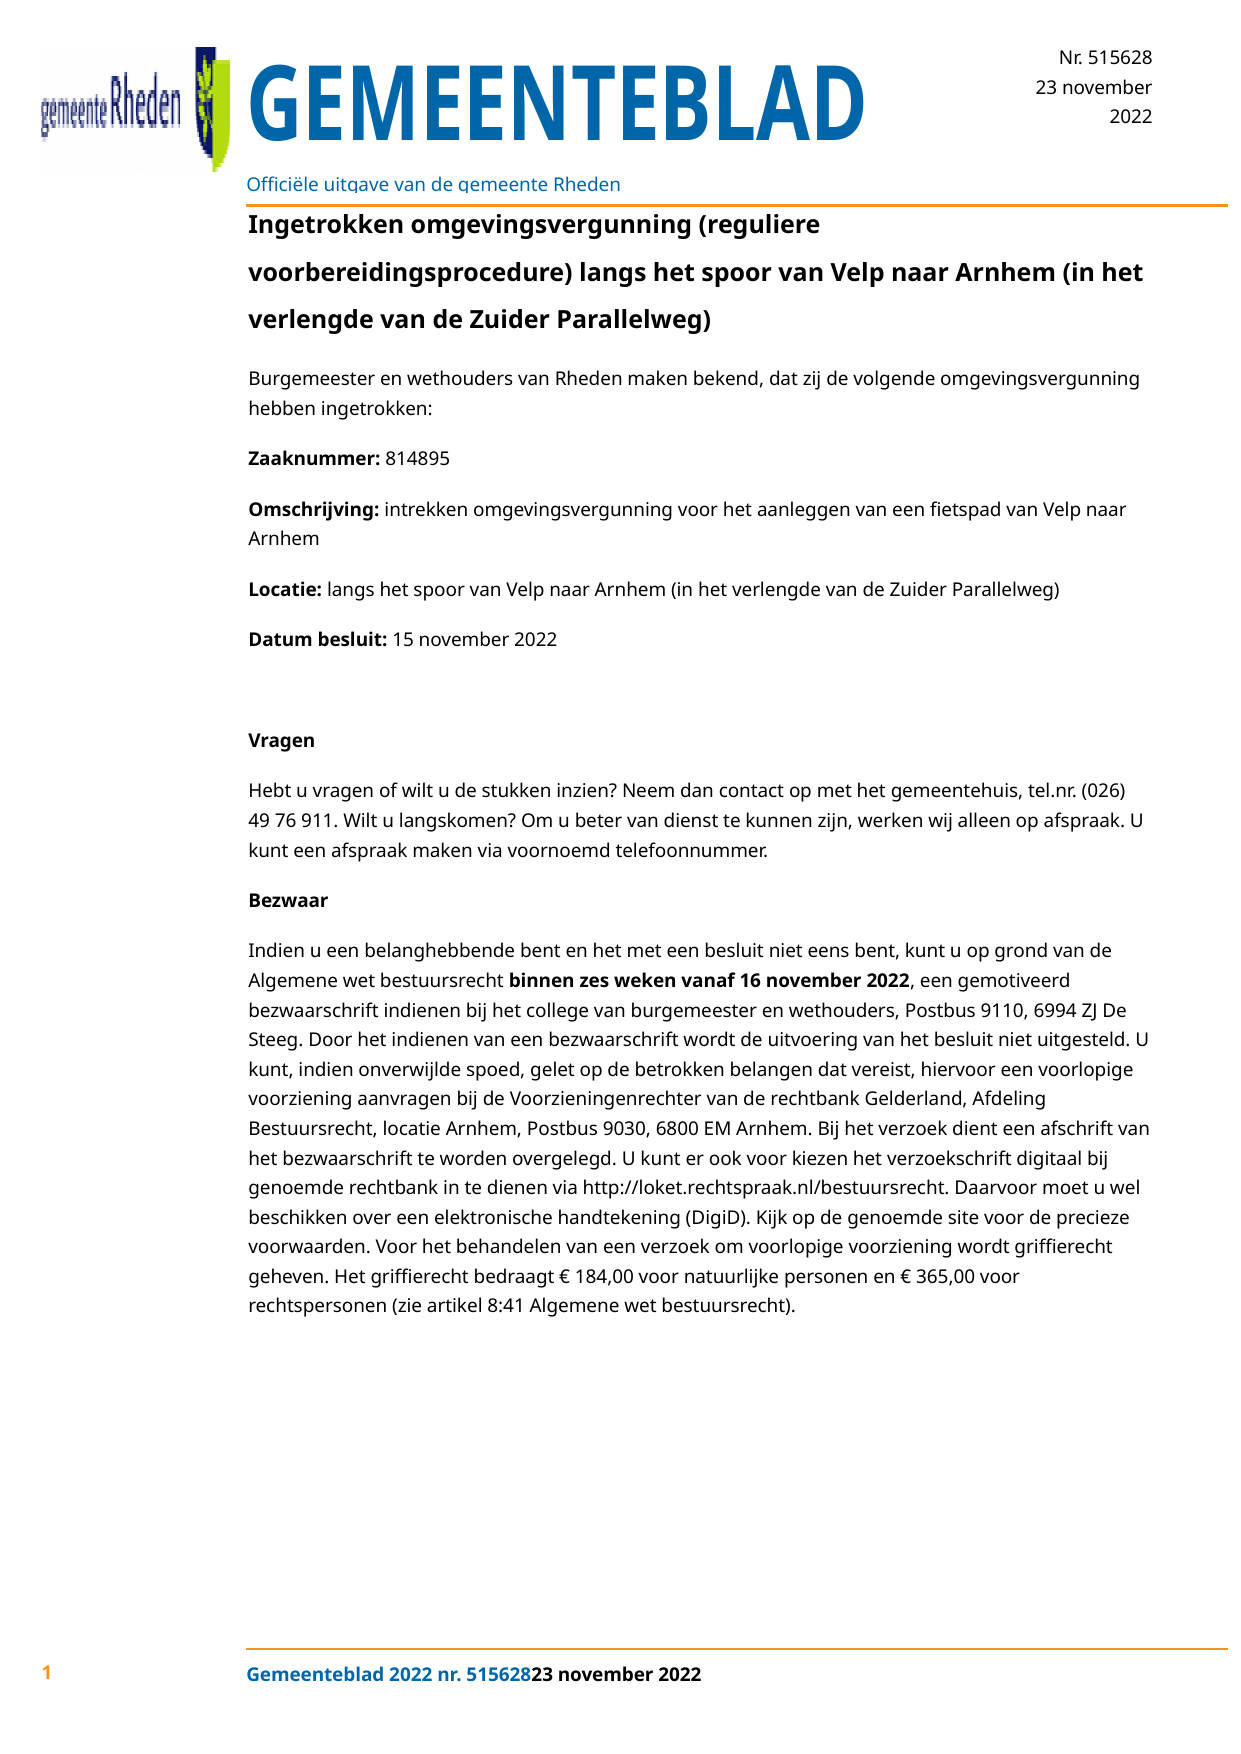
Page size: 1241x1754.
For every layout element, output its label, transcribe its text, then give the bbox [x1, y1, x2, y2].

text Locatie: langs het spoor van Velp naar Arnhem (in het verlengde van de Zuider Parallelweg) [248, 576, 1152, 602]
text Bezwaar [248, 887, 1152, 913]
text Hebt u vragen of wilt u de stukken inzien? Neem dan contact op met het gemeentehuis, tel.nr. (026) 49 76 911. Wilt u langskomen? Om u beter van dienst te kunnen zijn, werken wij alleen op afspraak. U kunt een afspraak maken via voornoemd telefoonnummer. [248, 778, 1152, 862]
text Burgemeester en wethouders van Rheden maken bekend, dat zij de volgende omgevingsvergunning hebben ingetrokken: [248, 366, 1152, 421]
text Vragen [248, 727, 1152, 753]
text Omschrijving: intrekken omgevingsvergunning voor het aanleggen van een fietspad van Velp naar Arnhem [248, 496, 1152, 551]
text Datum besluit: 15 november 2022 [248, 626, 1152, 652]
text Zaaknummer: 814895 [248, 446, 1152, 471]
picture [41, 47, 231, 172]
text Indien u een belanghebbende bent en het met een besluit niet eens bent, kunt u op grond van de Algemene wet bestuursrecht binnen zes weken vanaf 16 november 2022, een gemotiveerd bezwaarschrift indienen bij het college van burgemeester en wethouders, Postbus 9110, 6994 ZJ De Steeg. Door het indienen van een bezwaarschrift wordt de uitvoering van het besluit niet uitgesteld. U kunt, indien onverwijlde spoed, gelet op de betrokken belangen dat vereist, hiervoor een voorlopige voorziening aanvragen bij de Voorzieningenrechter van de rechtbank Gelderland, Afdeling Bestuursrecht, locatie Arnhem, Postbus 9030, 6800 EM Arnhem. Bij het verzoek dient een afschrift van het bezwaarschrift te worden overgelegd. U kunt er ook voor kiezen het verzoekschrift digitaal bij genoemde rechtbank in te dienen via http://loket.rechtspraak.nl/bestuursrecht. Daarvoor moet u wel beschikken over een elektronische handtekening (DigiD). Kijk op de genoemde site voor de precieze voorwaarden. Voor het behandelen van een verzoek om voorlopige voorziening wordt griffierecht geheven. Het griffierecht bedraagt € 184,00 voor natuurlijke personen en € 365,00 voor rechtspersonen (zie artikel 8:41 Algemene wet bestuursrecht). [248, 938, 1152, 1318]
text Ingetrokken omgevingsvergunning (reguliere voorbereidingsprocedure) langs het spoor van Velp naar Arnhem (in het verlengde van de Zuider Parallelweg) [248, 207, 1152, 336]
